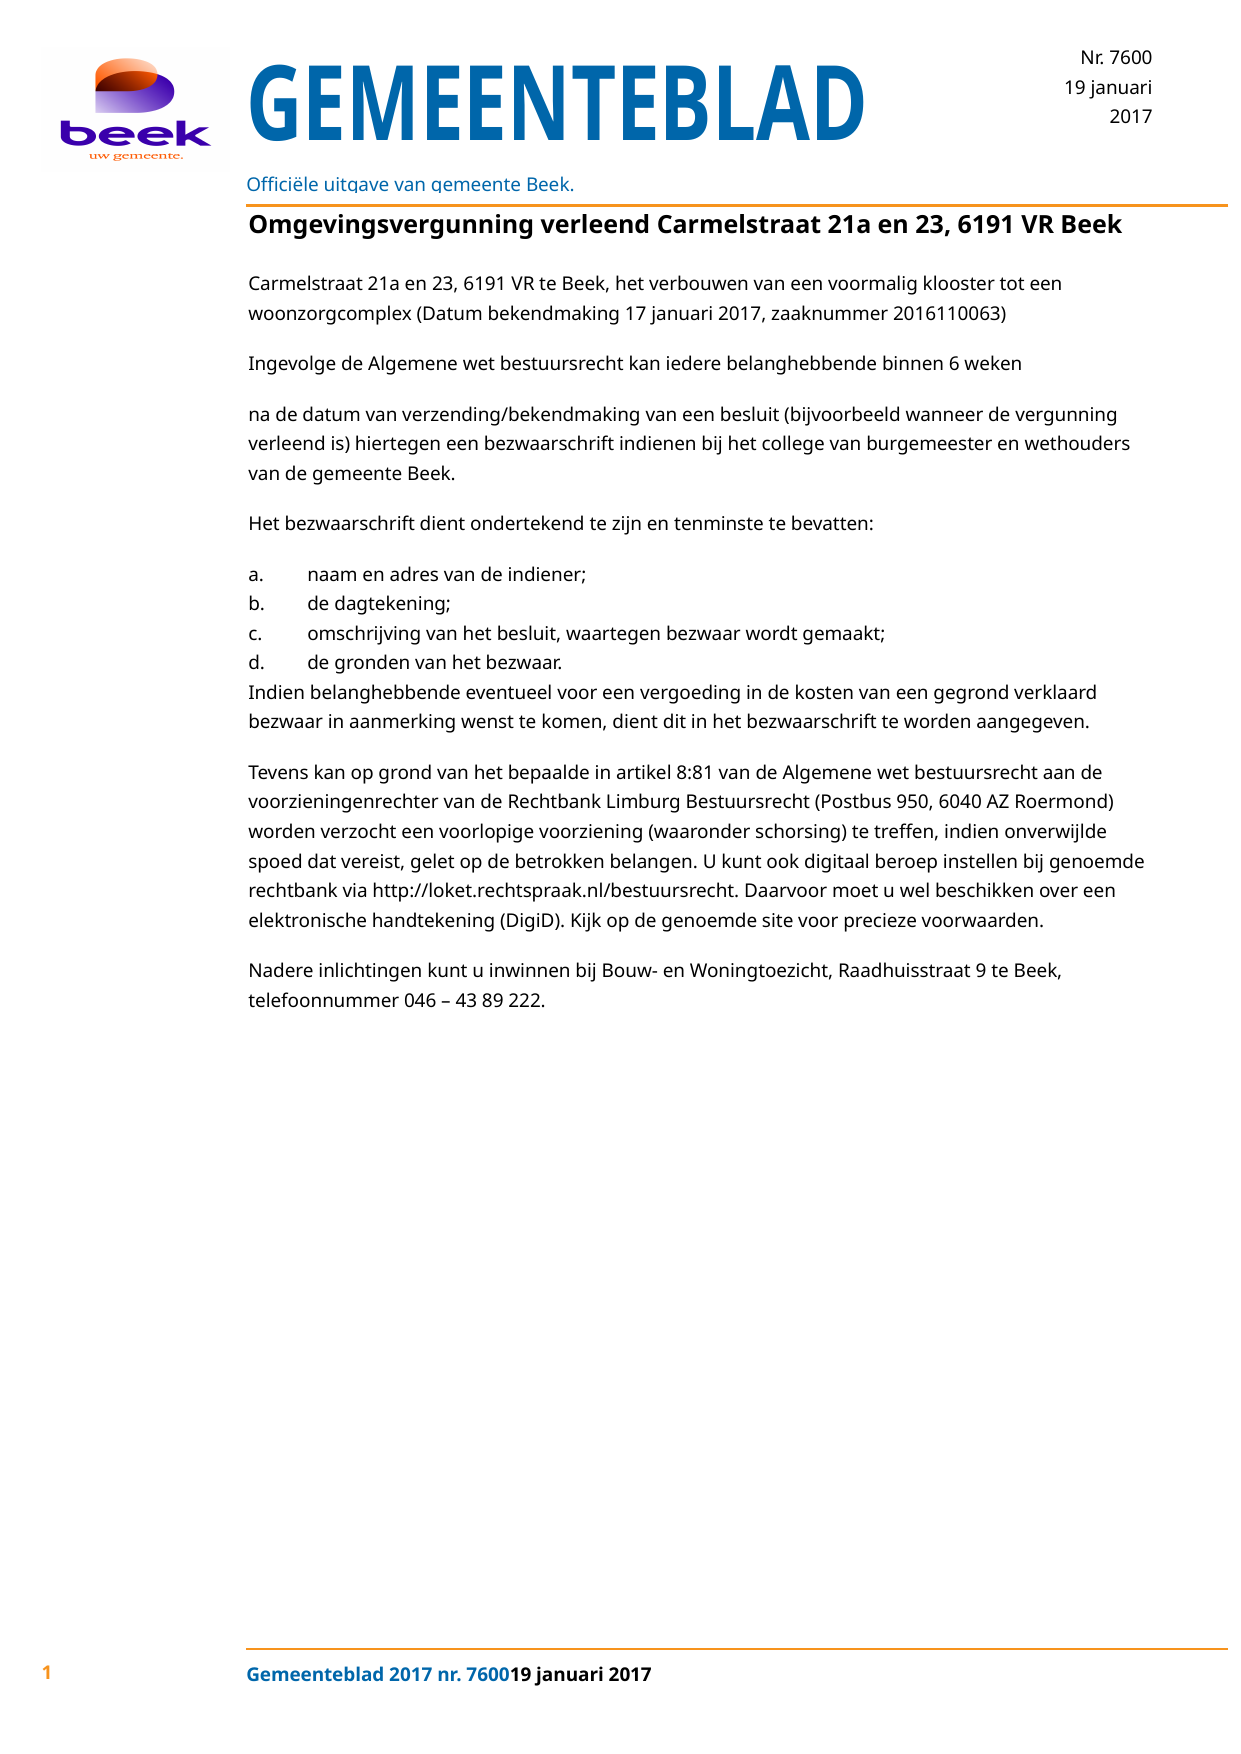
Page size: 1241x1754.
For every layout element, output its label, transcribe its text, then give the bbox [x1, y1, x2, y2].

text Tevens kan op grond van het bepaalde in artikel 8:81 van de Algemene wet bestuursrecht aan de voorzieningenrechter van de Rechtbank Limburg Bestuursrecht (Postbus 950, 6040 AZ Roermond) worden verzocht een voorlopige voorziening (waaronder schorsing) te treffen, indien onverwijlde spoed dat vereist, gelet op de betrokken belangen. U kunt ook digitaal beroep instellen bij genoemde rechtbank via http://loket.rechtspraak.nl/bestuursrecht. Daarvoor moet u wel beschikken over een elektronische handtekening (DigiD). Kijk op de genoemde site voor precieze voorwaarden. [248, 759, 1152, 933]
text Omgevingsvergunning verleend Carmelstraat 21a en 23, 6191 VR Beek [248, 207, 1152, 241]
text Ingevolge de Algemene wet bestuursrecht kan iedere belanghebbende binnen 6 weken [248, 350, 1152, 376]
list de gronden van het bezwaar. [248, 649, 1152, 675]
picture [41, 47, 231, 172]
text Carmelstraat 21a en 23, 6191 VR te Beek, het verbouwen van een voormalig klooster tot een woonzorgcomplex (Datum bekendmaking 17 januari 2017, zaaknummer 2016110063) [248, 270, 1152, 326]
list de dagtekening; [248, 590, 1152, 616]
list omschrijving van het besluit, waartegen bezwaar wordt gemaakt; [248, 620, 1152, 646]
list naam en adres van de indiener; [248, 561, 1152, 586]
text na de datum van verzending/bekendmaking van een besluit (bijvoorbeeld wanneer de vergunning verleend is) hiertegen een bezwaarschrift indienen bij het college van burgemeester en wethouders van de gemeente Beek. [248, 401, 1152, 486]
text Indien belanghebbende eventueel voor een vergoeding in de kosten van een gegrond verklaard bezwaar in aanmerking wenst te komen, dient dit in het bezwaarschrift te worden aangegeven. [248, 679, 1152, 734]
text Het bezwaarschrift dient ondertekend te zijn en tenminste te bevatten: [248, 510, 1152, 536]
text Nadere inlichtingen kunt u inwinnen bij Bouw- en Woningtoezicht, Raadhuisstraat 9 te Beek, telefoonnummer 046 – 43 89 222. [248, 957, 1152, 1013]
